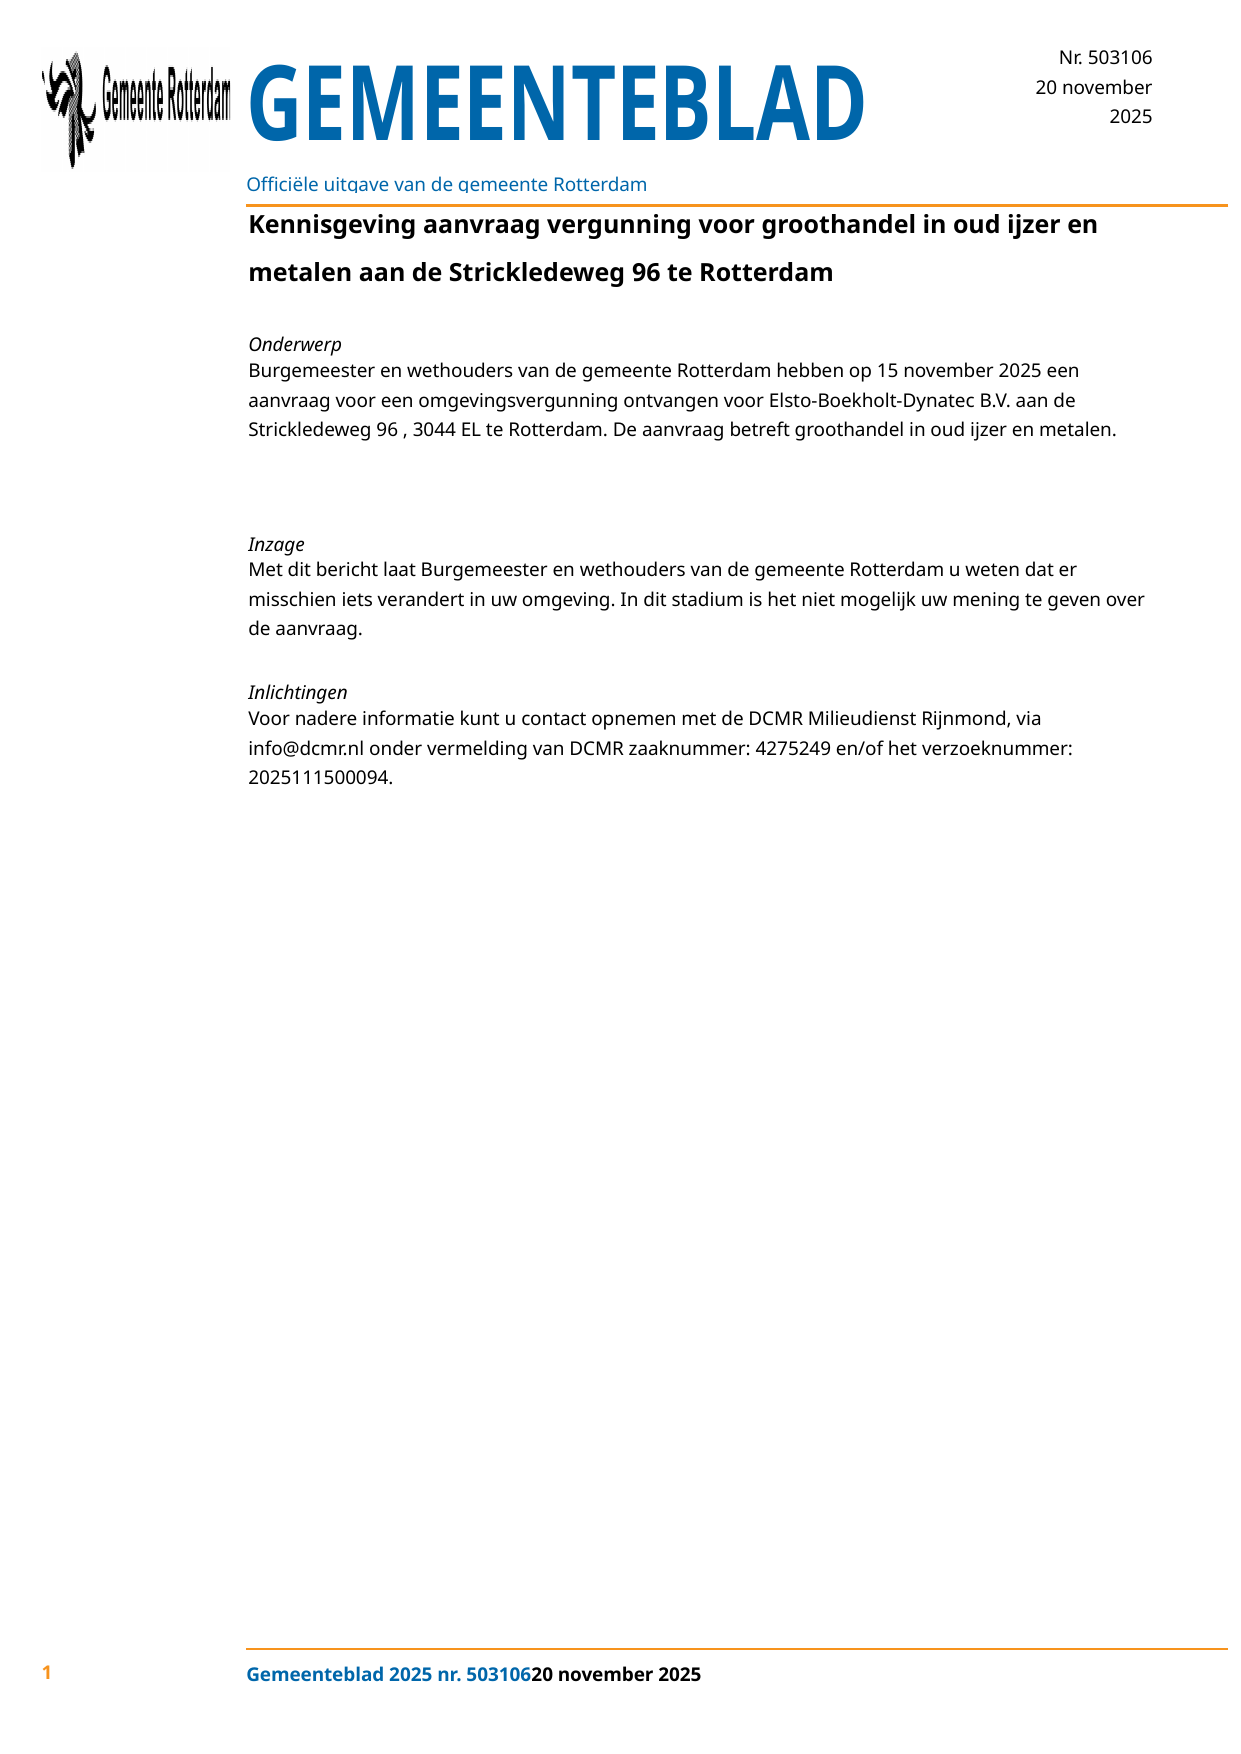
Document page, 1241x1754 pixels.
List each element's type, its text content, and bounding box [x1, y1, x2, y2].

text Met dit bericht laat Burgemeester en wethouders van de gemeente Rotterdam u weten dat er misschien iets verandert in uw omgeving. In dit stadium is het niet mogelijk uw mening te geven over de aanvraag. [248, 556, 1152, 641]
text Onderwerp [248, 331, 1152, 357]
picture [41, 47, 231, 172]
text Voor nadere informatie kunt u contact opnemen met de DCMR Milieudienst Rijnmond, via info@dcmr.nl onder vermelding van DCMR zaaknummer: 4275249 en/of het verzoeknummer: 2025111500094. [248, 705, 1152, 790]
text Kennisgeving aanvraag vergunning voor groothandel in oud ijzer en metalen aan de Strickledeweg 96 te Rotterdam [248, 207, 1152, 288]
text Inzage [248, 531, 1152, 556]
text Inlichtingen [248, 679, 1152, 705]
text Burgemeester en wethouders van de gemeente Rotterdam hebben op 15 november 2025 een aanvraag voor een omgevingsvergunning ontvangen voor Elsto-Boekholt-Dynatec B.V. aan de Strickledeweg 96 , 3044 EL te Rotterdam. De aanvraag betreft groothandel in oud ijzer en metalen. [248, 357, 1152, 442]
